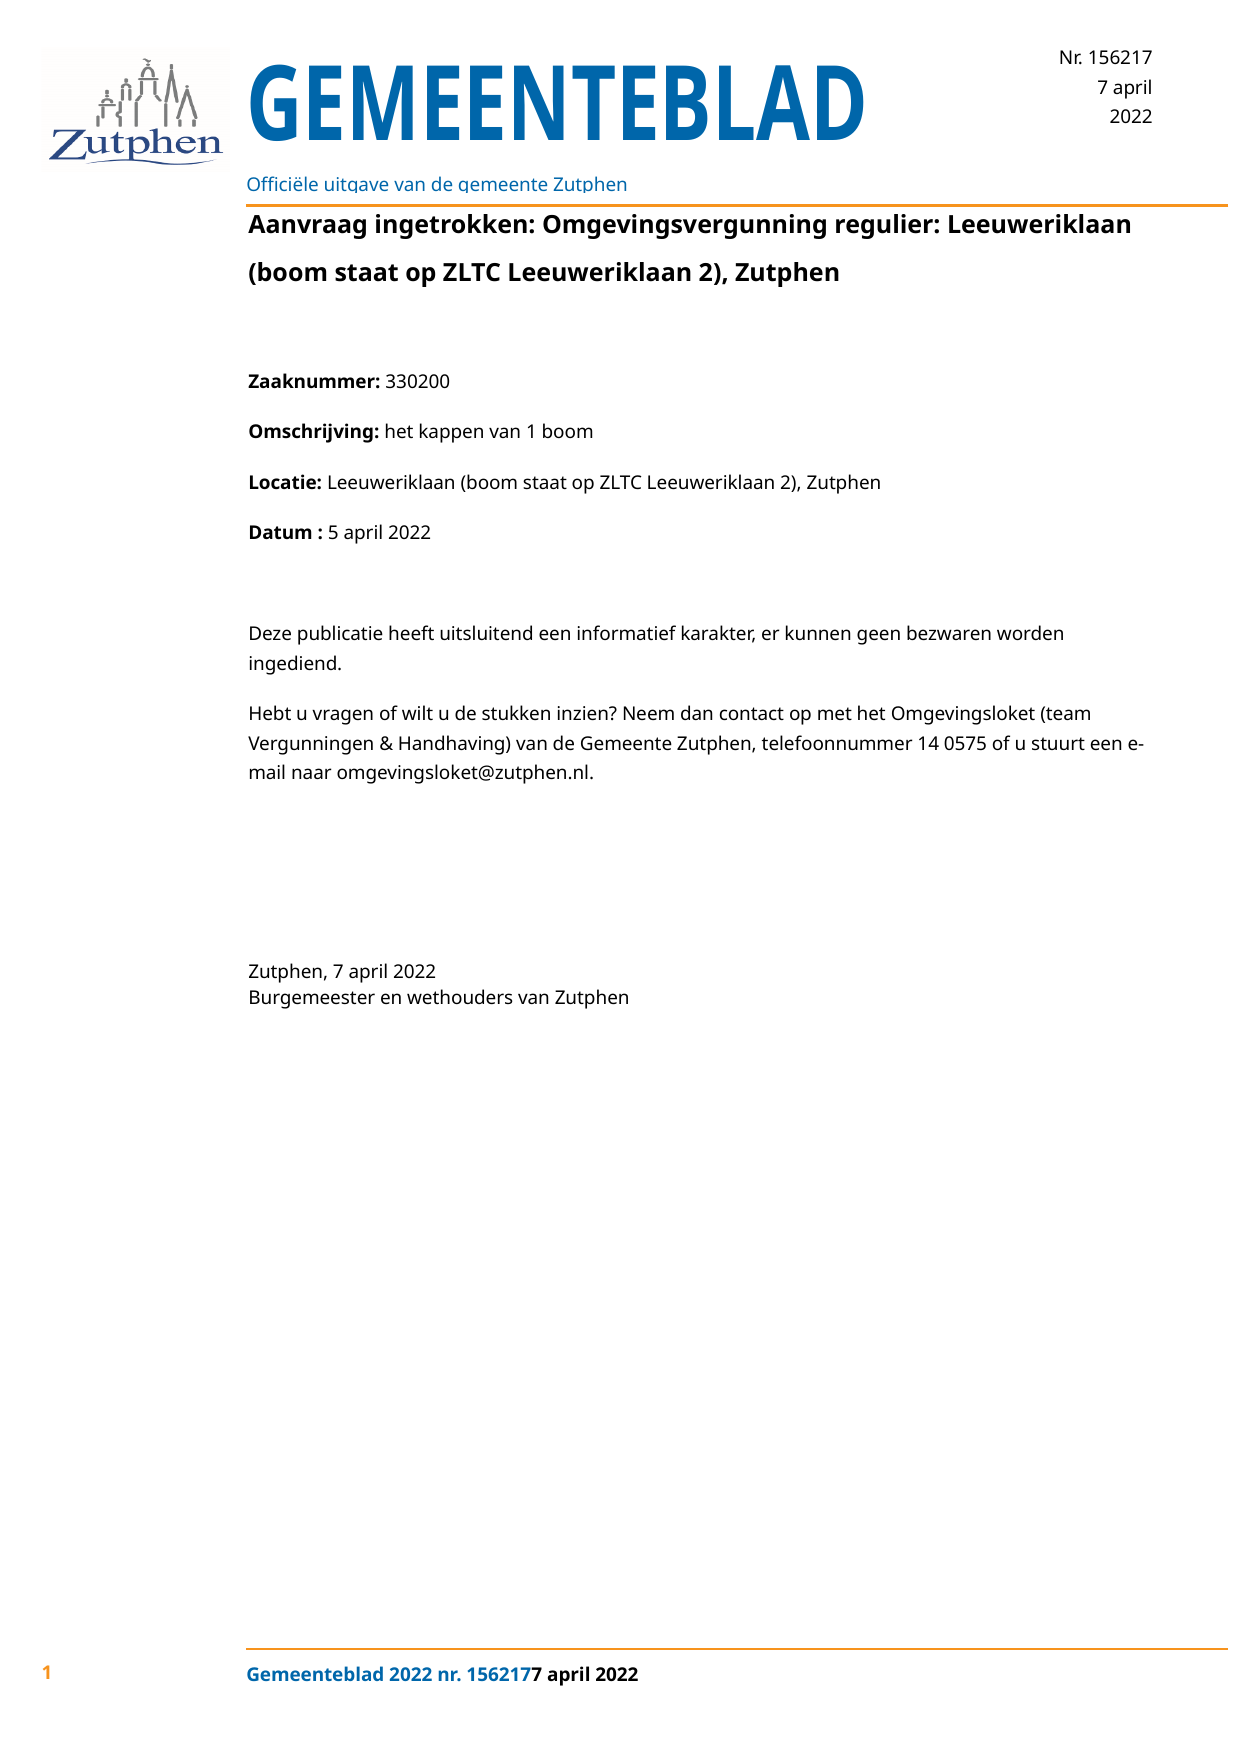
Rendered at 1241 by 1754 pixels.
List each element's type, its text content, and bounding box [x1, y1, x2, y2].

picture [41, 47, 231, 172]
text Datum : 5 april 2022 [248, 519, 1152, 545]
text Burgemeester en wethouders van Zutphen [248, 984, 1152, 1010]
text Zaaknummer: 330200 [248, 368, 1152, 394]
text Aanvraag ingetrokken: Omgevingsvergunning regulier: Leeuweriklaan (boom staat op ZLTC Leeuweriklaan 2), Zutphen [248, 207, 1152, 288]
text Deze publicatie heeft uitsluitend een informatief karakter, er kunnen geen bezwaren worden ingediend. [248, 620, 1152, 676]
text Omschrijving: het kappen van 1 boom [248, 419, 1152, 444]
text Zutphen, 7 april 2022 [248, 959, 1152, 984]
text Hebt u vragen of wilt u de stukken inzien? Neem dan contact op met het Omgevingsloket (team Vergunningen & Handhaving) van de Gemeente Zutphen, telefoonnummer 14 0575 of u stuurt een e-mail naar omgevingsloket@zutphen.nl. [248, 700, 1152, 785]
text Locatie: Leeuweriklaan (boom staat op ZLTC Leeuweriklaan 2), Zutphen [248, 469, 1152, 495]
